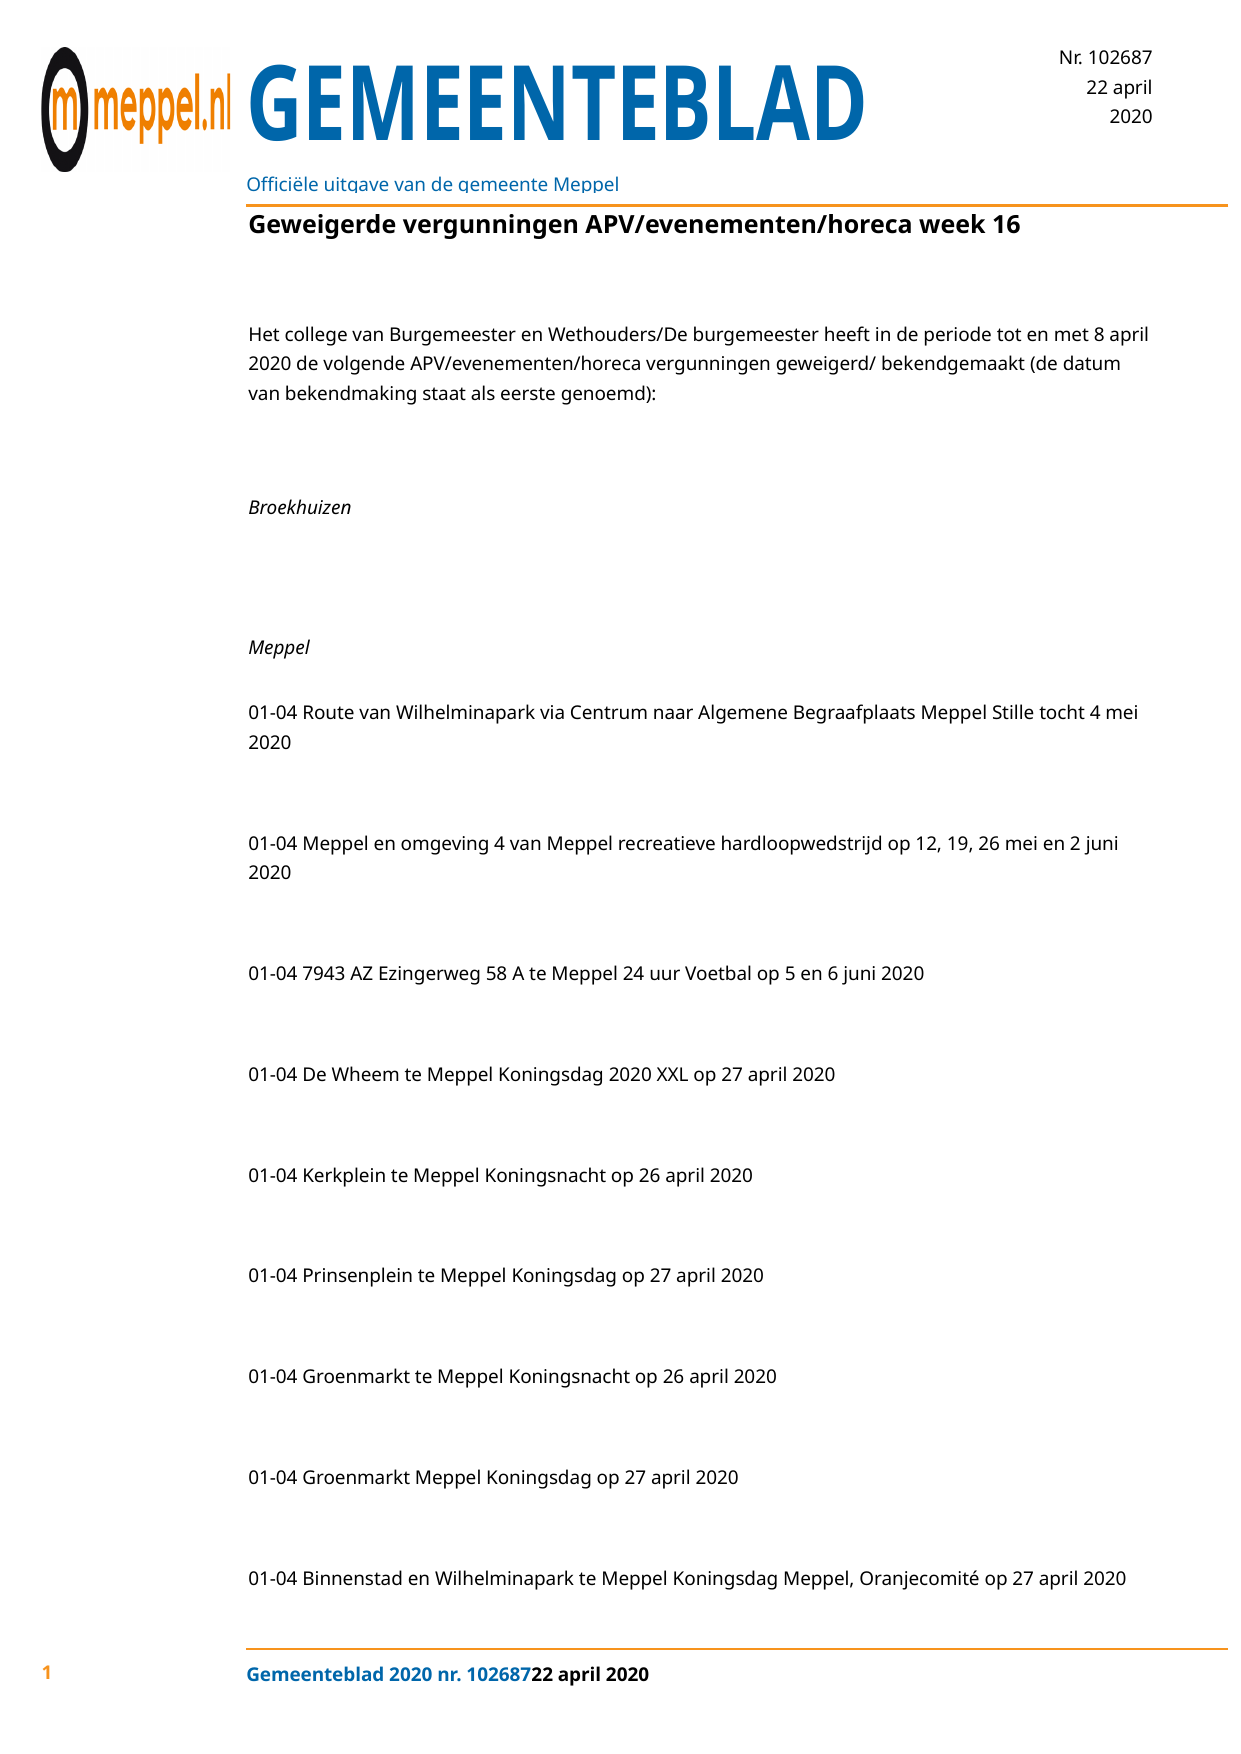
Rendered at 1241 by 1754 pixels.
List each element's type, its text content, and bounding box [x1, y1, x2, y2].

text Het college van Burgemeester en Wethouders/De burgemeester heeft in de periode tot en met 8 april 2020 de volgende APV/evenementen/horeca vergunningen geweigerd/ bekendgemaakt (de datum van bekendmaking staat als eerste genoemd): [248, 321, 1152, 406]
picture [41, 47, 231, 172]
text 01-04 Groenmarkt Meppel Koningsdag op 27 april 2020 [248, 1464, 1152, 1490]
text 01-04 Kerkplein te Meppel Koningsnacht op 26 april 2020 [248, 1162, 1152, 1188]
text 01-04 Prinsenplein te Meppel Koningsdag op 27 april 2020 [248, 1263, 1152, 1288]
text 01-04 De Wheem te Meppel Koningsdag 2020 XXL op 27 april 2020 [248, 1061, 1152, 1087]
text Geweigerde vergunningen APV/evenementen/horeca week 16 [248, 207, 1152, 241]
text 01-04 Route van Wilhelminapark via Centrum naar Algemene Begraafplaats Meppel Stille tocht 4 mei 2020 [248, 699, 1152, 755]
text Meppel [248, 634, 1152, 660]
text 01-04 Binnenstad en Wilhelminapark te Meppel Koningsdag Meppel, Oranjecomité op 27 april 2020 [248, 1565, 1152, 1591]
text 01-04 Meppel en omgeving 4 van Meppel recreatieve hardloopwedstrijd op 12, 19, 26 mei en 2 juni 2020 [248, 830, 1152, 885]
text Broekhuizen [248, 494, 1152, 520]
text 01-04 Groenmarkt te Meppel Koningsnacht op 26 april 2020 [248, 1363, 1152, 1389]
text 01-04 7943 AZ Ezingerweg 58 A te Meppel 24 uur Voetbal op 5 en 6 juni 2020 [248, 960, 1152, 986]
